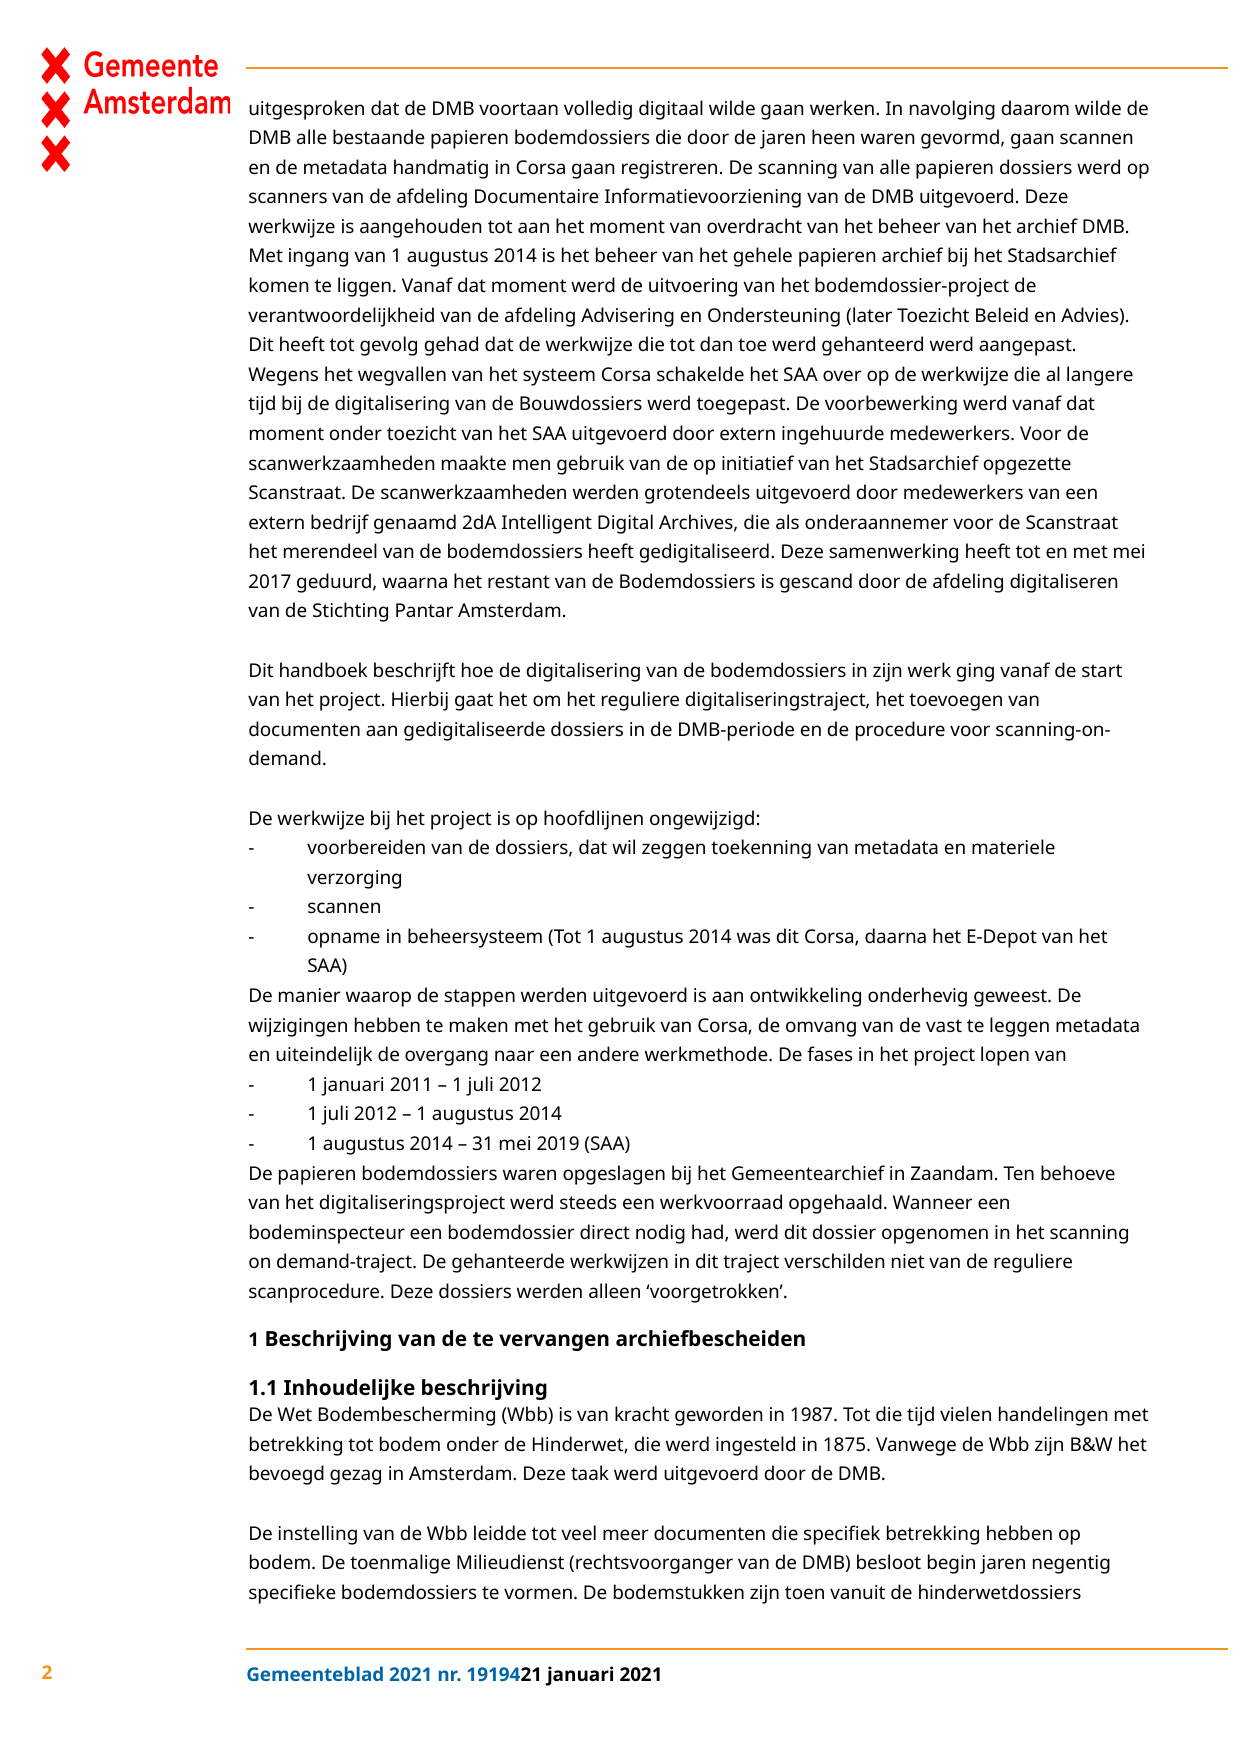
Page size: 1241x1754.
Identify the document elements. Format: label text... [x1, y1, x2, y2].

text De werkwijze bij het project is op hoofdlijnen ongewijzigd: [248, 805, 1152, 831]
list 1 juli 2012 – 1 augustus 2014 [248, 1101, 1152, 1126]
text uitgesproken dat de DMB voortaan volledig digitaal wilde gaan werken. In navolging daarom wilde de DMB alle bestaande papieren bodemdossiers die door de jaren heen waren gevormd, gaan scannen en de metadata handmatig in Corsa gaan registreren. De scanning van alle papieren dossiers werd op scanners van de afdeling Documentaire Informatievoorziening van de DMB uitgevoerd. Deze werkwijze is aangehouden tot aan het moment van overdracht van het beheer van het archief DMB. Met ingang van 1 augustus 2014 is het beheer van het gehele papieren archief bij het Stadsarchief komen te liggen. Vanaf dat moment werd de uitvoering van het bodemdossier-project de verantwoordelijkheid van de afdeling Advisering en Ondersteuning (later Toezicht Beleid en Advies). Dit heeft tot gevolg gehad dat de werkwijze die tot dan toe werd gehanteerd werd aangepast. Wegens het wegvallen van het systeem Corsa schakelde het SAA over op de werkwijze die al langere tijd bij de digitalisering van de Bouwdossiers werd toegepast. De voorbewerking werd vanaf dat moment onder toezicht van het SAA uitgevoerd door extern ingehuurde medewerkers. Voor de scanwerkzaamheden maakte men gebruik van de op initiatief van het Stadsarchief opgezette Scanstraat. De scanwerkzaamheden werden grotendeels uitgevoerd door medewerkers van een extern bedrijf genaamd 2dA Intelligent Digital Archives, die als onderaannemer voor de Scanstraat het merendeel van de bodemdossiers heeft gedigitaliseerd. Deze samenwerking heeft tot en met mei 2017 geduurd, waarna het restant van de Bodemdossiers is gescand door de afdeling digitaliseren van de Stichting Pantar Amsterdam. [248, 95, 1152, 623]
list scannen [248, 893, 1152, 919]
text Dit handboek beschrijft hoe de digitalisering van de bodemdossiers in zijn werk ging vanaf de start van het project. Hierbij gaat het om het reguliere digitaliseringstraject, het toevoegen van documenten aan gedigitaliseerde dossiers in de DMB-periode en de procedure voor scanning-on-demand. [248, 657, 1152, 771]
list 1 januari 2011 – 1 juli 2012 [248, 1071, 1152, 1097]
text De instelling van de Wbb leidde tot veel meer documenten die specifiek betrekking hebben op bodem. De toenmalige Milieudienst (rechtsvoorganger van de DMB) besloot begin jaren negentig specifieke bodemdossiers te vormen. De bodemstukken zijn toen vanuit de hinderwetdossiers [248, 1520, 1152, 1605]
text De papieren bodemdossiers waren opgeslagen bij het Gemeentearchief in Zaandam. Ten behoeve van het digitaliseringsproject werd steeds een werkvoorraad opgehaald. Wanneer een bodeminspecteur een bodemdossier direct nodig had, werd dit dossier opgenomen in het scanning on demand-traject. De gehanteerde werkwijzen in dit traject verschilden niet van de reguliere scanprocedure. Deze dossiers werden alleen ‘voorgetrokken’. [248, 1160, 1152, 1304]
picture [41, 47, 231, 172]
list opname in beheersysteem (Tot 1 augustus 2014 was dit Corsa, daarna het E-Depot van het SAA) [248, 923, 1152, 978]
text De Wet Bodembescherming (Wbb) is van kracht geworden in 1987. Tot die tijd vielen handelingen met betrekking tot bodem onder de Hinderwet, die werd ingesteld in 1875. Vanwege de Wbb zijn B&W het bevoegd gezag in Amsterdam. Deze taak werd uitgevoerd door de DMB. [248, 1401, 1152, 1486]
list voorbereiden van de dossiers, dat wil zeggen toekenning van metadata en materiele verzorging [248, 834, 1152, 890]
list 1 augustus 2014 – 31 mei 2019 (SAA) [248, 1130, 1152, 1156]
text 1.1 Inhoudelijke beschrijving [248, 1373, 1152, 1401]
text De manier waarop de stappen werden uitgevoerd is aan ontwikkeling onderhevig geweest. De wijzigingen hebben te maken met het gebruik van Corsa, de omvang van de vast te leggen metadata en uiteindelijk de overgang naar een andere werkmethode. De fases in het project lopen van [248, 982, 1152, 1067]
text 1 Beschrijving van de te vervangen archiefbescheiden [248, 1324, 1152, 1352]
